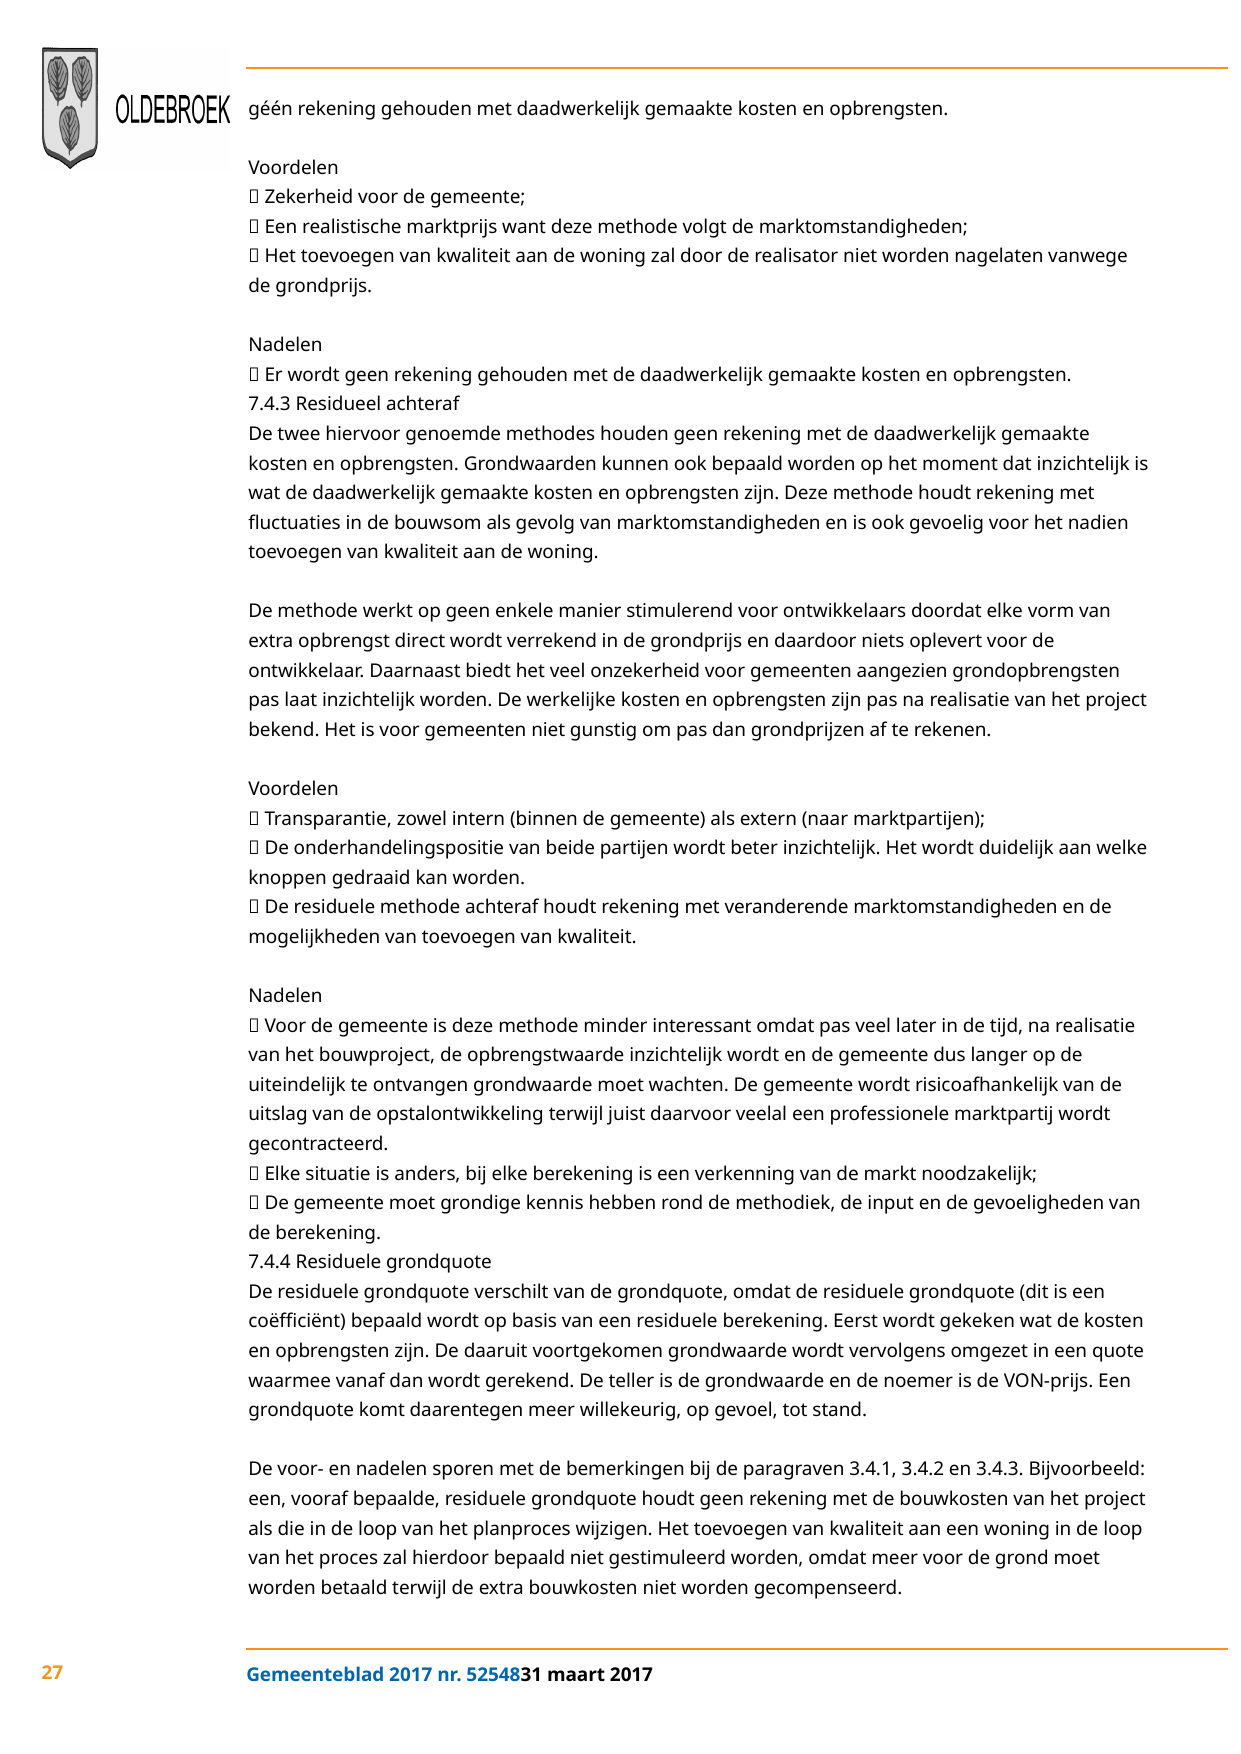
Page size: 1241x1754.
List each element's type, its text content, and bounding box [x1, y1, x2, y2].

text géén rekening gehouden met daadwerkelijk gemaakte kosten en opbrengsten. [248, 95, 1152, 121]
text  Transparantie, zowel intern (binnen de gemeente) als extern (naar marktpartijen); [248, 805, 1152, 831]
picture [41, 47, 231, 172]
text  Zekerheid voor de gemeente; [248, 183, 1152, 209]
text  Voor de gemeente is deze methode minder interessant omdat pas veel later in de tijd, na realisatie van het bouwproject, de opbrengstwaarde inzichtelijk wordt en de gemeente dus langer op de uiteindelijk te ontvangen grondwaarde moet wachten. De gemeente wordt risicoafhankelijk van de uitslag van de opstalontwikkeling terwijl juist daarvoor veelal een professionele marktpartij wordt gecontracteerd. [248, 1012, 1152, 1156]
text  De onderhandelingspositie van beide partijen wordt beter inzichtelijk. Het wordt duidelijk aan welke knoppen gedraaid kan worden. [248, 834, 1152, 890]
text  Een realistische marktprijs want deze methode volgt de marktomstandigheden; [248, 213, 1152, 239]
text De methode werkt op geen enkele manier stimulerend voor ontwikkelaars doordat elke vorm van extra opbrengst direct wordt verrekend in de grondprijs en daardoor niets oplevert voor de ontwikkelaar. Daarnaast biedt het veel onzekerheid voor gemeenten aangezien grondopbrengsten pas laat inzichtelijk worden. De werkelijke kosten en opbrengsten zijn pas na realisatie van het project bekend. Het is voor gemeenten niet gunstig om pas dan grondprijzen af te rekenen. [248, 598, 1152, 742]
text Voordelen [248, 775, 1152, 801]
text  Er wordt geen rekening gehouden met de daadwerkelijk gemaakte kosten en opbrengsten. [248, 361, 1152, 387]
text Voordelen [248, 154, 1152, 180]
text 7.4.3 Residueel achteraf [248, 391, 1152, 416]
text De residuele grondquote verschilt van de grondquote, omdat de residuele grondquote (dit is een coëfficiënt) bepaald wordt op basis van een residuele berekening. Eerst wordt gekeken wat de kosten en opbrengsten zijn. De daaruit voortgekomen grondwaarde wordt vervolgens omgezet in een quote waarmee vanaf dan wordt gerekend. De teller is de grondwaarde en de noemer is de VON-prijs. Een grondquote komt daarentegen meer willekeurig, op gevoel, tot stand. [248, 1278, 1152, 1422]
text Nadelen [248, 982, 1152, 1008]
text  De residuele methode achteraf houdt rekening met veranderende marktomstandigheden en de mogelijkheden van toevoegen van kwaliteit. [248, 893, 1152, 949]
text fluctuaties in de bouwsom als gevolg van marktomstandigheden en is ook gevoelig voor het nadien toevoegen van kwaliteit aan de woning. [248, 509, 1152, 564]
text Nadelen [248, 331, 1152, 357]
text  De gemeente moet grondige kennis hebben rond de methodiek, de input en de gevoeligheden van de berekening. [248, 1189, 1152, 1245]
text  Het toevoegen van kwaliteit aan de woning zal door de realisator niet worden nagelaten vanwege de grondprijs. [248, 243, 1152, 298]
text De twee hiervoor genoemde methodes houden geen rekening met de daadwerkelijk gemaakte kosten en opbrengsten. Grondwaarden kunnen ook bepaald worden op het moment dat inzichtelijk is wat de daadwerkelijk gemaakte kosten en opbrengsten zijn. Deze methode houdt rekening met [248, 420, 1152, 505]
text  Elke situatie is anders, bij elke berekening is een verkenning van de markt noodzakelijk; [248, 1160, 1152, 1186]
text De voor- en nadelen sporen met de bemerkingen bij de paragraven 3.4.1, 3.4.2 en 3.4.3. Bijvoorbeeld: een, vooraf bepaalde, residuele grondquote houdt geen rekening met de bouwkosten van het project als die in de loop van het planproces wijzigen. Het toevoegen van kwaliteit aan een woning in de loop van het proces zal hierdoor bepaald niet gestimuleerd worden, omdat meer voor de grond moet worden betaald terwijl de extra bouwkosten niet worden gecompenseerd. [248, 1456, 1152, 1600]
text 7.4.4 Residuele grondquote [248, 1248, 1152, 1274]
